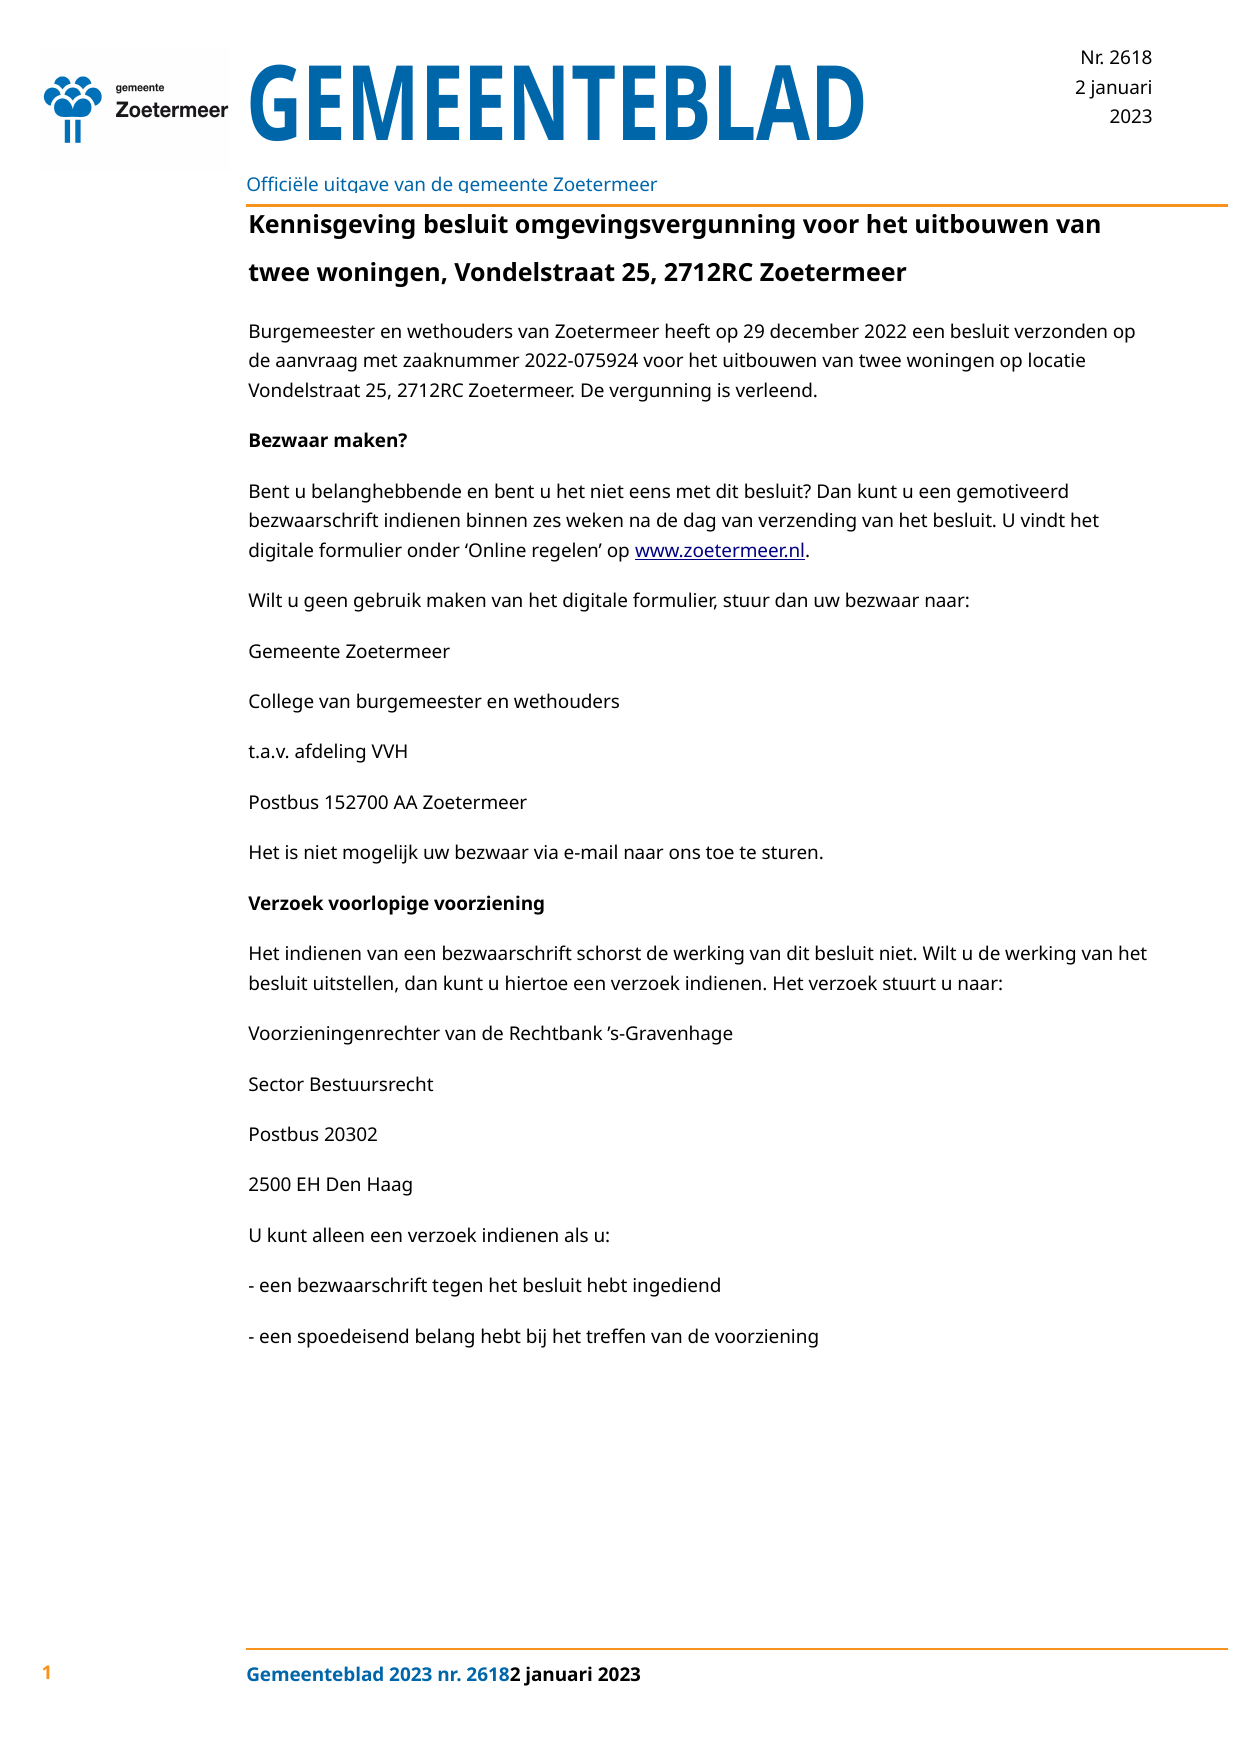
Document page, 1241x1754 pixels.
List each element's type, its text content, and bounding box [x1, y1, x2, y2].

text Burgemeester en wethouders van Zoetermeer heeft op 29 december 2022 een besluit verzonden op de aanvraag met zaaknummer 2022-075924 voor het uitbouwen van twee woningen op locatie Vondelstraat 25, 2712RC Zoetermeer. De vergunning is verleend. [248, 318, 1152, 403]
text Bent u belanghebbende en bent u het niet eens met dit besluit? Dan kunt u een gemotiveerd bezwaarschrift indienen binnen zes weken na de dag van verzending van het besluit. U vindt het digitale formulier onder ‘Online regelen’ op www.zoetermeer.nl. [248, 478, 1152, 563]
text Postbus 20302 [248, 1121, 1152, 1147]
text Voorzieningenrechter van de Rechtbank ’s-Gravenhage [248, 1020, 1152, 1046]
text Verzoek voorlopige voorziening [248, 890, 1152, 916]
text - een bezwaarschrift tegen het besluit hebt ingediend [248, 1272, 1152, 1298]
text Postbus 152700 AA Zoetermeer [248, 789, 1152, 815]
text t.a.v. afdeling VVH [248, 739, 1152, 764]
text Bezwaar maken? [248, 427, 1152, 453]
text College van burgemeester en wethouders [248, 688, 1152, 714]
text Kennisgeving besluit omgevingsvergunning voor het uitbouwen van twee woningen, Vondelstraat 25, 2712RC Zoetermeer [248, 207, 1152, 288]
text Wilt u geen gebruik maken van het digitale formulier, stuur dan uw bezwaar naar: [248, 587, 1152, 613]
text Het indienen van een bezwaarschrift schorst de werking van dit besluit niet. Wilt u de werking van het besluit uitstellen, dan kunt u hiertoe een verzoek indienen. Het verzoek stuurt u naar: [248, 940, 1152, 996]
text U kunt alleen een verzoek indienen als u: [248, 1222, 1152, 1248]
text Sector Bestuursrecht [248, 1071, 1152, 1097]
text Het is niet mogelijk uw bezwaar via e-mail naar ons toe te sturen. [248, 839, 1152, 865]
text Gemeente Zoetermeer [248, 638, 1152, 664]
picture [41, 47, 231, 172]
text 2500 EH Den Haag [248, 1172, 1152, 1197]
text - een spoedeisend belang hebt bij het treffen van de voorziening [248, 1323, 1152, 1349]
